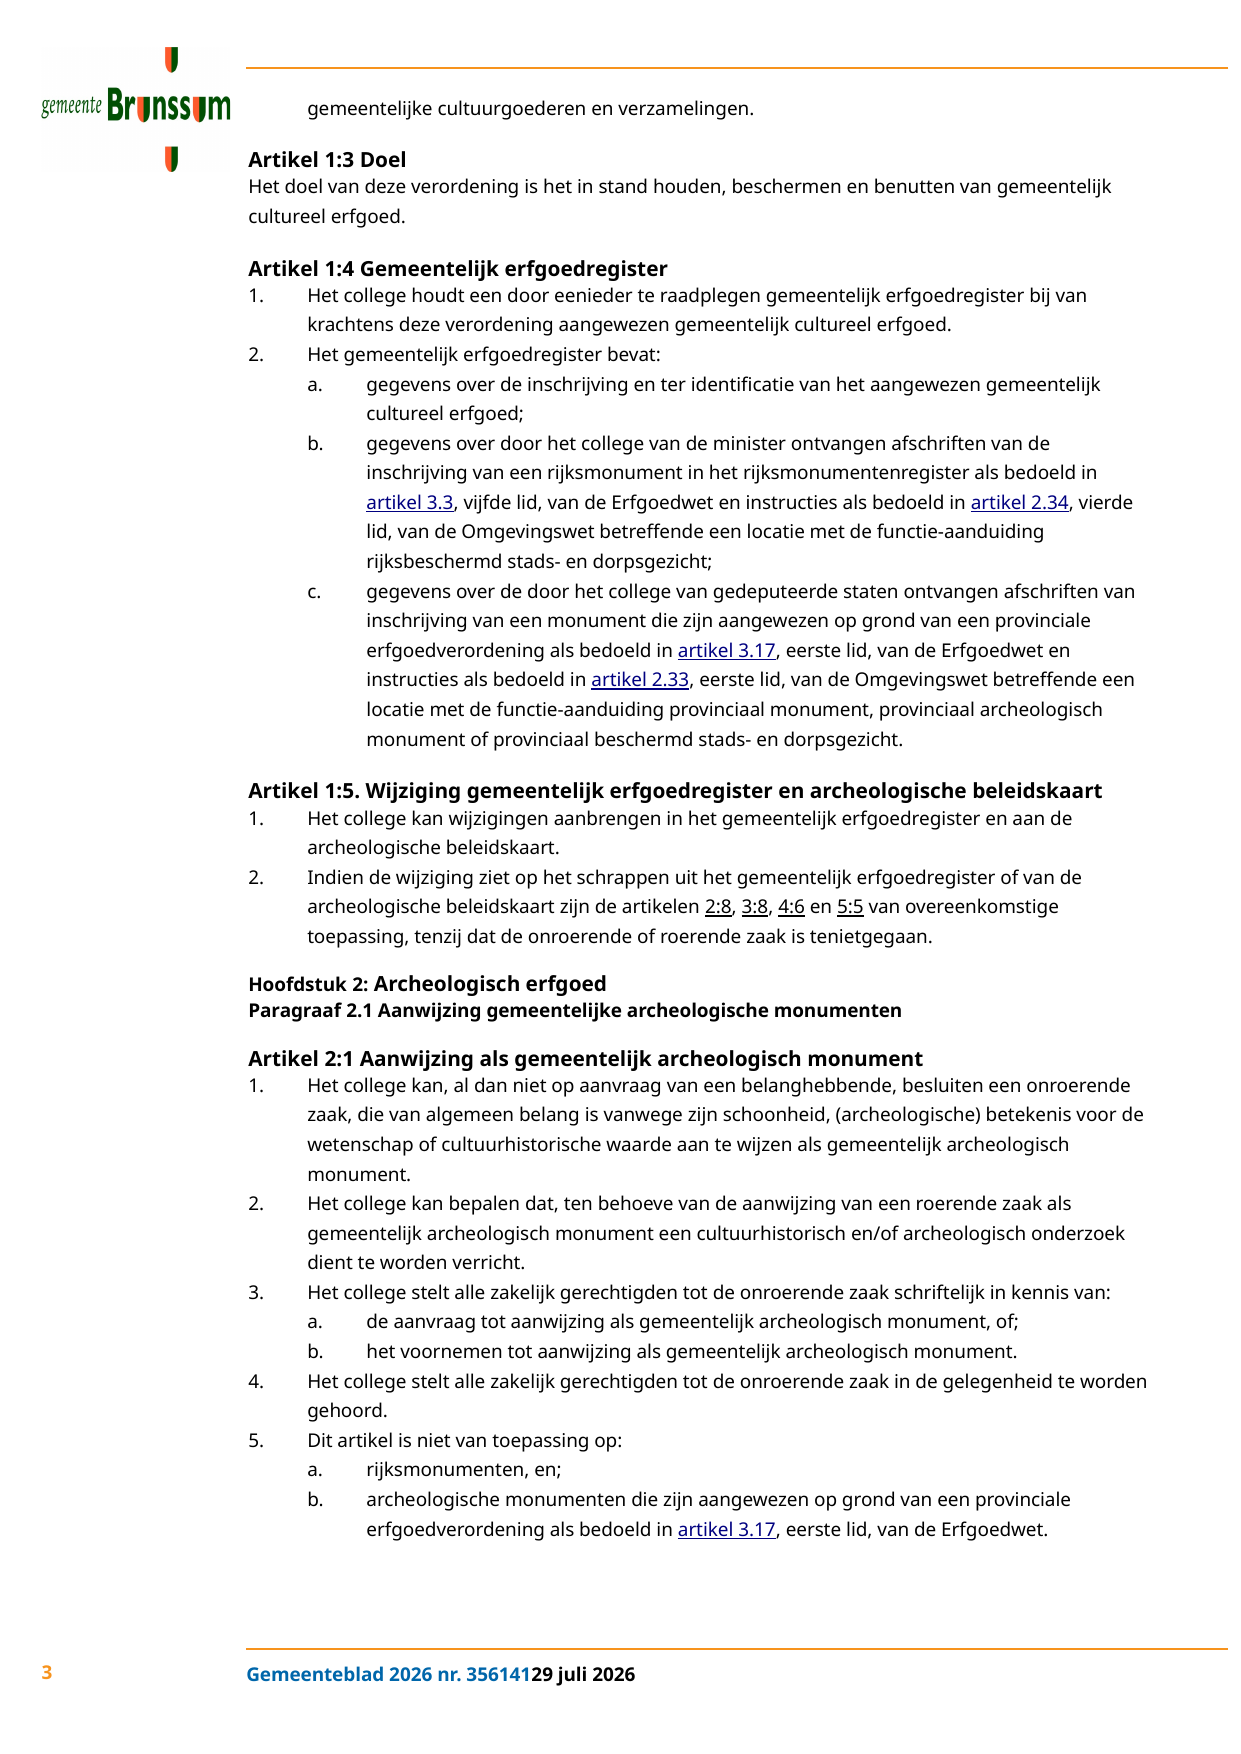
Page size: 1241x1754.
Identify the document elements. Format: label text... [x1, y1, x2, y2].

list Indien de wijziging ziet op het schrappen uit het gemeentelijk erfgoedregister of van de archeologische beleidskaart zijn de artikelen 2:8, 3:8, 4:6 en 5:5 van overeenkomstige toepassing, tenzij dat de onroerende of roerende zaak is tenietgegaan. [248, 864, 1152, 949]
list rijksmonumenten, en; [307, 1457, 1152, 1482]
list het voornemen tot aanwijzing als gemeentelijk archeologisch monument. [307, 1338, 1152, 1364]
text Het doel van deze verordening is het in stand houden, beschermen en benutten van gemeentelijk cultureel erfgoed. [248, 174, 1152, 229]
list gemeentelijke cultuurgoederen en verzamelingen. [248, 95, 1152, 121]
list de aanvraag tot aanwijzing als gemeentelijk archeologisch monument, of; [307, 1309, 1152, 1334]
text Hoofdstuk 2: Archeologisch erfgoed [248, 969, 1152, 997]
list Het college stelt alle zakelijk gerechtigden tot de onroerende zaak schriftelijk in kennis van: [248, 1279, 1152, 1305]
list gegevens over de inschrijving en ter identificatie van het aangewezen gemeentelijk cultureel erfgoed; [307, 371, 1152, 426]
text Artikel 1:4 Gemeentelijk erfgoedregister [248, 254, 1152, 282]
list Het college stelt alle zakelijk gerechtigden tot de onroerende zaak in de gelegenheid te worden gehoord. [248, 1368, 1152, 1423]
text Artikel 1:5. Wijziging gemeentelijk erfgoedregister en archeologische beleidskaart [248, 776, 1152, 805]
text Artikel 1:3 Doel [248, 145, 1152, 174]
list Het college houdt een door eenieder te raadplegen gemeentelijk erfgoedregister bij van krachtens deze verordening aangewezen gemeentelijk cultureel erfgoed. [248, 282, 1152, 337]
text Paragraaf 2.1 Aanwijzing gemeentelijke archeologische monumenten [248, 997, 1152, 1023]
list archeologische monumenten die zijn aangewezen op grond van een provinciale erfgoedverordening als bedoeld in artikel 3.17, eerste lid, van de Erfgoedwet. [307, 1486, 1152, 1542]
list Dit artikel is niet van toepassing op: [248, 1427, 1152, 1453]
list Het college kan bepalen dat, ten behoeve van de aanwijzing van een roerende zaak als gemeentelijk archeologisch monument een cultuurhistorisch en/of archeologisch onderzoek dient te worden verricht. [248, 1190, 1152, 1275]
list Het college kan, al dan niet op aanvraag van een belanghebbende, besluiten een onroerende zaak, die van algemeen belang is vanwege zijn schoonheid, (archeologische) betekenis voor de wetenschap of cultuurhistorische waarde aan te wijzen als gemeentelijk archeologisch monument. [248, 1072, 1152, 1187]
list gegevens over de door het college van gedeputeerde staten ontvangen afschriften van inschrijving van een monument die zijn aangewezen op grond van een provinciale erfgoedverordening als bedoeld in artikel 3.17, eerste lid, van de Erfgoedwet en instructies als bedoeld in artikel 2.33, eerste lid, van de Omgevingswet betreffende een locatie met de functie-aanduiding provinciaal monument, provinciaal archeologisch monument of provinciaal beschermd stads- en dorpsgezicht. [307, 578, 1152, 752]
picture [41, 47, 231, 172]
list Het gemeentelijk erfgoedregister bevat: [248, 341, 1152, 367]
text Artikel 2:1 Aanwijzing als gemeentelijk archeologisch monument [248, 1044, 1152, 1072]
list Het college kan wijzigingen aanbrengen in het gemeentelijk erfgoedregister en aan de archeologische beleidskaart. [248, 805, 1152, 860]
list gegevens over door het college van de minister ontvangen afschriften van de inschrijving van een rijksmonument in het rijksmonumentenregister als bedoeld in artikel 3.3, vijfde lid, van de Erfgoedwet en instructies als bedoeld in artikel 2.34, vierde lid, van de Omgevingswet betreffende een locatie met de functie-aanduiding rijksbeschermd stads- en dorpsgezicht; [307, 430, 1152, 574]
